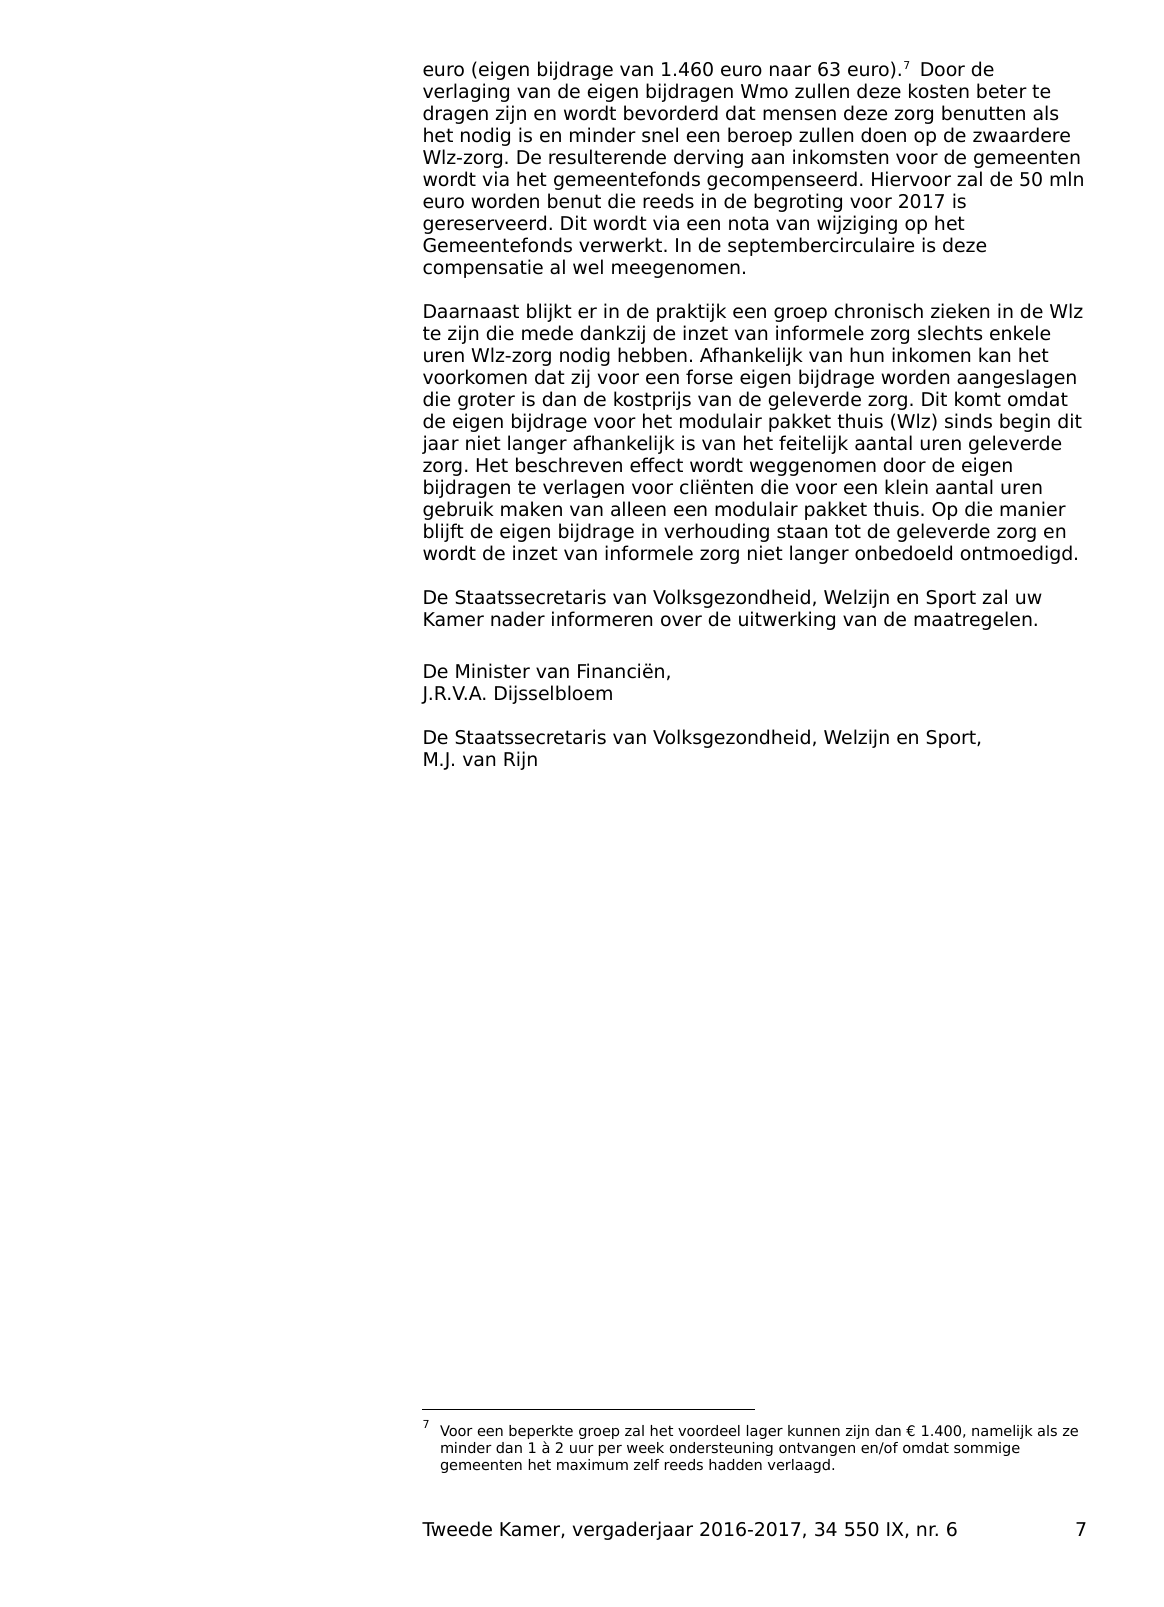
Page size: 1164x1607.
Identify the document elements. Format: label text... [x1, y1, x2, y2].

text Daarnaast blijkt er in de praktijk een groep chronisch zieken in de Wlz te zijn die mede dankzij de inzet van informele zorg slechts enkele uren Wlz-zorg nodig hebben. Afhankelijk van hun inkomen kan het voorkomen dat zij voor een forse eigen bijdrage worden aangeslagen die groter is dan de kostprijs van de geleverde zorg. Dit komt omdat de eigen bijdrage voor het modulair pakket thuis (Wlz) sinds begin dit jaar niet langer afhankelijk is van het feitelijk aantal uren geleverde zorg. Het beschreven effect wordt weggenomen door de eigen bijdragen te verlagen voor cliënten die voor een klein aantal uren gebruik maken van alleen een modulair pakket thuis. Op die manier blijft de eigen bijdrage in verhouding staan tot de geleverde zorg en wordt de inzet van informele zorg niet langer onbedoeld ontmoedigd. [422, 301, 1087, 565]
text De Staatssecretaris van Volksgezondheid, Welzijn en Sport zal uw Kamer nader informeren over de uitwerking van de maatregelen. [422, 587, 1087, 631]
text De Staatssecretaris van Volksgezondheid, Welzijn en Sport, M.J. van Rijn [422, 727, 1087, 771]
text Voor een beperkte groep zal het voordeel lager kunnen zijn dan € 1.400, namelijk als ze minder dan 1 à 2 uur per week ondersteuning ontvangen en/of omdat sommige gemeenten het maximum zelf reeds hadden verlaagd. [422, 1418, 1087, 1474]
text De Minister van Financiën, J.R.V.A. Dijsselbloem [422, 661, 1087, 705]
text euro (eigen bijdrage van 1.460 euro naar 63 euro). Door de verlaging van de eigen bijdragen Wmo zullen deze kosten beter te dragen zijn en wordt bevorderd dat mensen deze zorg benutten als het nodig is en minder snel een beroep zullen doen op de zwaardere Wlz-zorg. De resulterende derving aan inkomsten voor de gemeenten wordt via het gemeentefonds gecompenseerd. Hiervoor zal de 50 mln euro worden benut die reeds in de begroting voor 2017 is gereserveerd. Dit wordt via een nota van wijziging op het Gemeentefonds verwerkt. In de septembercirculaire is deze compensatie al wel meegenomen. [422, 59, 1087, 279]
